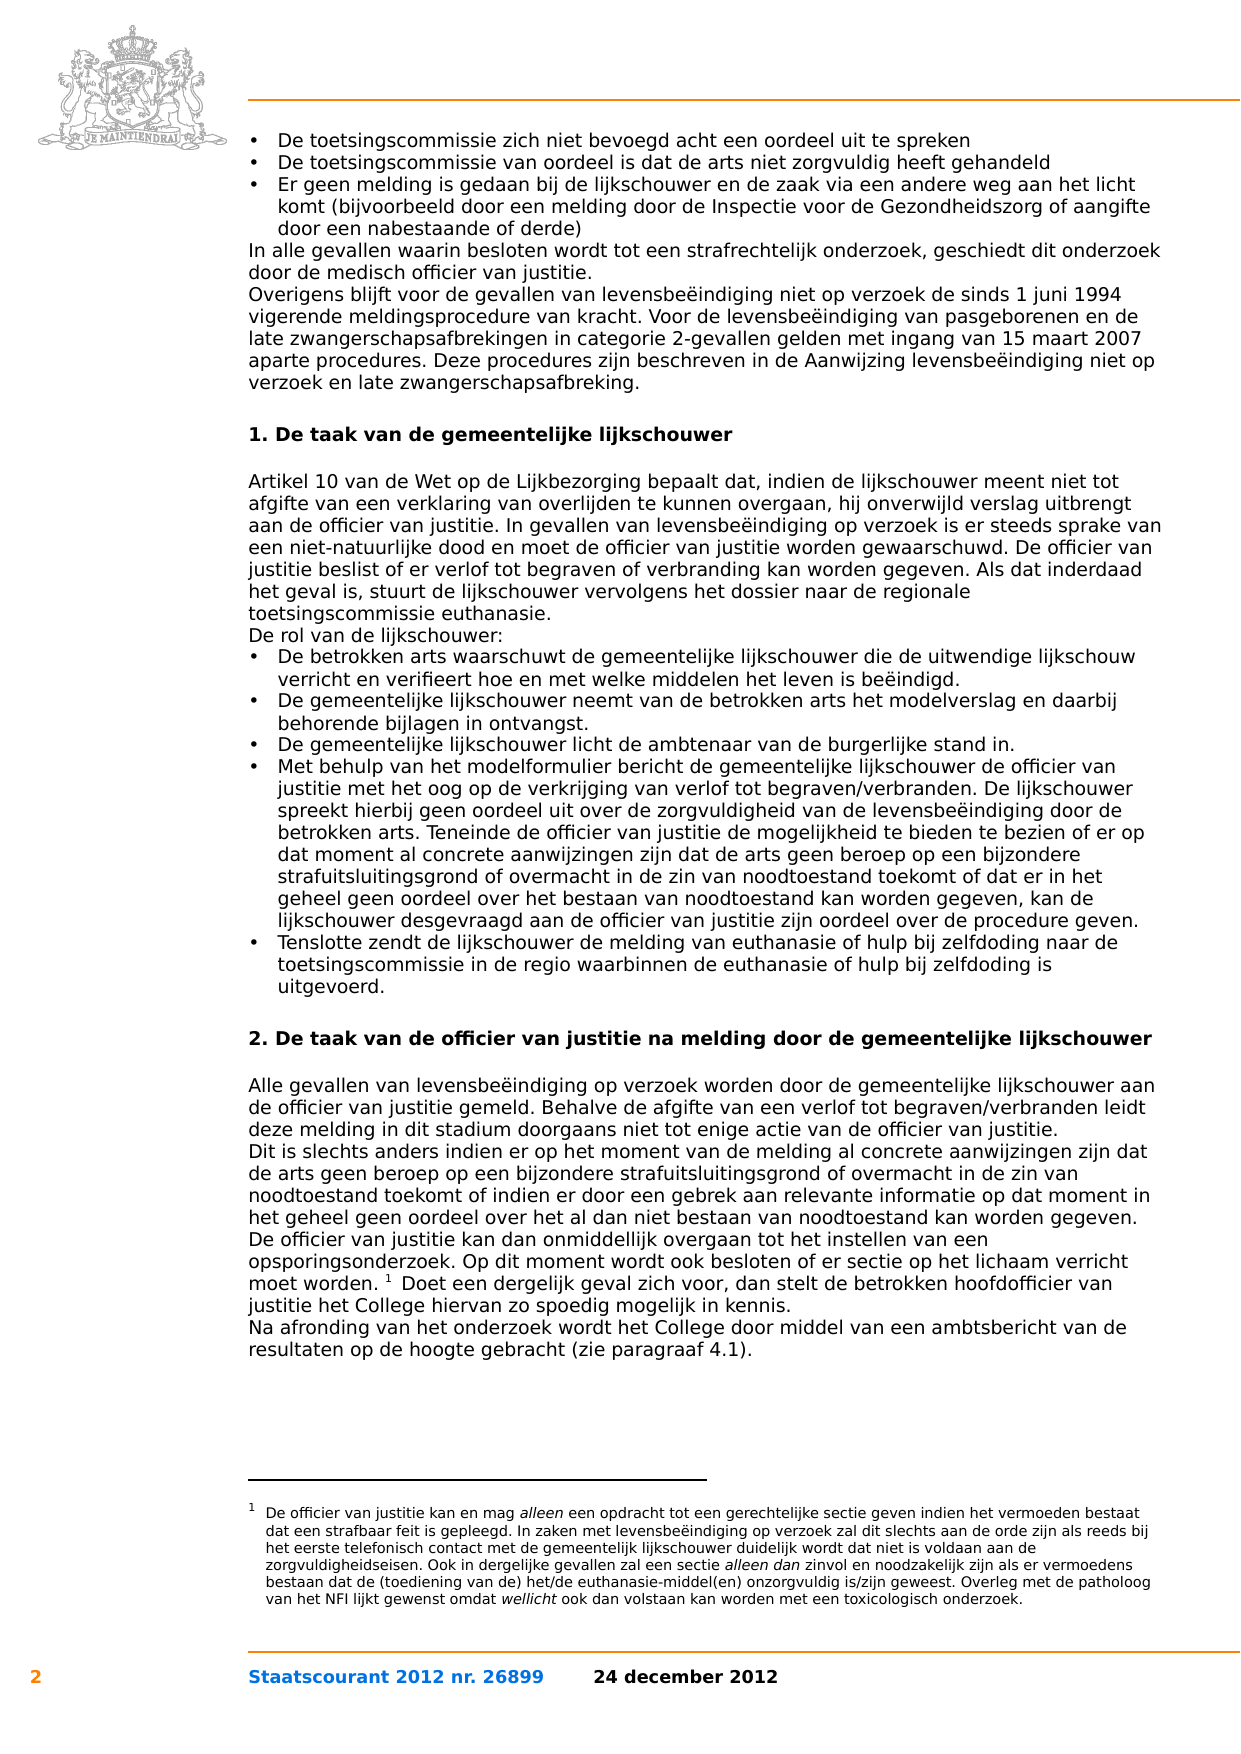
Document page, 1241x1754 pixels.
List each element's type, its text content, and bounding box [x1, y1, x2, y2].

picture [38, 25, 227, 150]
text Overigens blijft voor de gevallen van levensbeëindiging niet op verzoek de sinds 1 juni 1994 vigerende meldingsprocedure van kracht. Voor de levensbeëindiging van pasgeborenen en de late zwangerschapsafbrekingen in categorie 2-gevallen gelden met ingang van 15 maart 2007 aparte procedures. Deze procedures zijn beschreven in de Aanwijzing levensbeëindiging niet op verzoek en late zwangerschapsafbreking. [248, 284, 1163, 394]
text Dit is slechts anders indien er op het moment van de melding al concrete aanwijzingen zijn dat de arts geen beroep op een bijzondere strafuitsluitingsgrond of overmacht in de zin van noodtoestand toekomt of indien er door een gebrek aan relevante informatie op dat moment in het geheel geen oordeel over het al dan niet bestaan van noodtoestand kan worden gegeven. De officier van justitie kan dan onmiddellijk overgaan tot het instellen van een opsporingsonderzoek. Op dit moment wordt ook besloten of er sectie op het lichaam verricht moet worden. Doet een dergelijk geval zich voor, dan stelt de betrokken hoofdofficier van justitie het College hiervan zo spoedig mogelijk in kennis. [248, 1141, 1163, 1317]
text De rol van de lijkschouwer: [248, 624, 1163, 646]
text • De gemeentelijke lijkschouwer neemt van de betrokken arts het modelverslag en daarbij behorende bijlagen in ontvangst. [248, 690, 1163, 734]
subtitle 1. De taak van de gemeentelijke lijkschouwer [248, 424, 1163, 446]
text • Tenslotte zendt de lijkschouwer de melding van euthanasie of hulp bij zelfdoding naar de toetsingscommissie in de regio waarbinnen de euthanasie of hulp bij zelfdoding is uitgevoerd. [248, 932, 1163, 998]
subtitle 2. De taak van de officier van justitie na melding door de gemeentelijke lijkschouwer [248, 1028, 1163, 1050]
text • De gemeentelijke lijkschouwer licht de ambtenaar van de burgerlijke stand in. [248, 734, 1163, 756]
text • De betrokken arts waarschuwt de gemeentelijke lijkschouwer die de uitwendige lijkschouw verricht en verifieert hoe en met welke middelen het leven is beëindigd. [248, 646, 1163, 690]
text In alle gevallen waarin besloten wordt tot een strafrechtelijk onderzoek, geschiedt dit onderzoek door de medisch officier van justitie. [248, 240, 1163, 284]
text Alle gevallen van levensbeëindiging op verzoek worden door de gemeentelijke lijkschouwer aan de officier van justitie gemeld. Behalve de afgifte van een verlof tot begraven/verbranden leidt deze melding in dit stadium doorgaans niet tot enige actie van de officier van justitie. [248, 1075, 1163, 1141]
text Na afronding van het onderzoek wordt het College door middel van een ambtsbericht van de resultaten op de hoogte gebracht (zie paragraaf 4.1). [248, 1317, 1163, 1361]
text • De toetsingscommissie van oordeel is dat de arts niet zorgvuldig heeft gehandeld [248, 152, 1163, 174]
text Artikel 10 van de Wet op de Lijkbezorging bepaalt dat, indien de lijkschouwer meent niet tot afgifte van een verklaring van overlijden te kunnen overgaan, hij onverwijld verslag uitbrengt aan de officier van justitie. In gevallen van levensbeëindiging op verzoek is er steeds sprake van een niet-natuurlijke dood en moet de officier van justitie worden gewaarschuwd. De officier van justitie beslist of er verlof tot begraven of verbranding kan worden gegeven. Als dat inderdaad het geval is, stuurt de lijkschouwer vervolgens het dossier naar de regionale toetsingscommissie euthanasie. [248, 471, 1163, 624]
text • Met behulp van het modelformulier bericht de gemeentelijke lijkschouwer de officier van justitie met het oog op de verkrijging van verlof tot begraven/verbranden. De lijkschouwer spreekt hierbij geen oordeel uit over de zorgvuldigheid van de levensbeëindiging door de betrokken arts. Teneinde de officier van justitie de mogelijkheid te bieden te bezien of er op dat moment al concrete aanwijzingen zijn dat de arts geen beroep op een bijzondere strafuitsluitingsgrond of overmacht in de zin van noodtoestand toekomt of dat er in het geheel geen oordeel over het bestaan van noodtoestand kan worden gegeven, kan de lijkschouwer desgevraagd aan de officier van justitie zijn oordeel over de procedure geven. [248, 756, 1163, 932]
text • Er geen melding is gedaan bij de lijkschouwer en de zaak via een andere weg aan het licht komt (bijvoorbeeld door een melding door de Inspectie voor de Gezondheidszorg of aangifte door een nabestaande of derde) [248, 174, 1163, 240]
text • De toetsingscommissie zich niet bevoegd acht een oordeel uit te spreken [248, 130, 1163, 152]
text De officier van justitie kan en mag alleen een opdracht tot een gerechtelijke sectie geven indien het vermoeden bestaat dat een strafbaar feit is gepleegd. In zaken met levensbeëindiging op verzoek zal dit slechts aan de orde zijn als reeds bij het eerste telefonisch contact met de gemeentelijk lijkschouwer duidelijk wordt dat niet is voldaan aan de zorgvuldigheidseisen. Ook in dergelijke gevallen zal een sectie alleen dan zinvol en noodzakelijk zijn als er vermoedens bestaan dat de (toediening van de) het/de euthanasie-middel(en) onzorgvuldig is/zijn geweest. Overleg met de patholoog van het NFI lijkt gewenst omdat wellicht ook dan volstaan kan worden met een toxicologisch onderzoek. [248, 1501, 1163, 1608]
